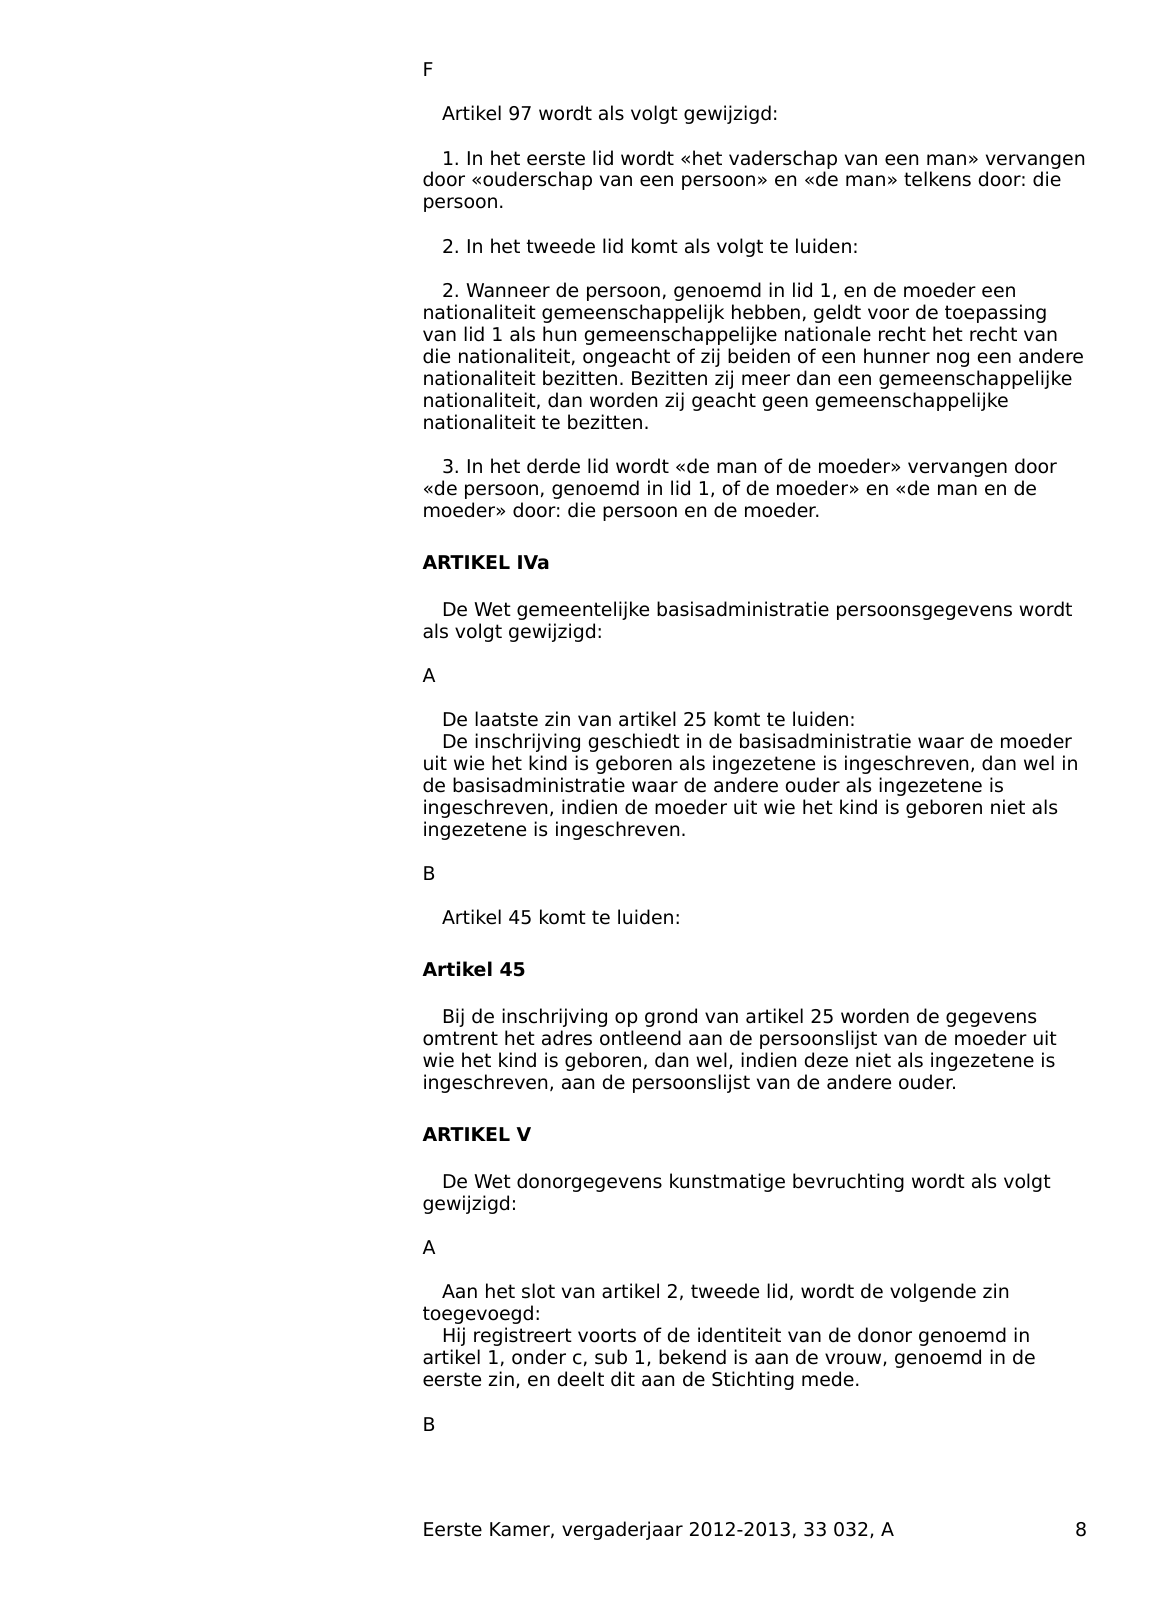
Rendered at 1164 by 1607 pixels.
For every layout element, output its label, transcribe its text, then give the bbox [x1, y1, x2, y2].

subtitle ARTIKEL V [422, 1124, 1087, 1146]
text De inschrijving geschiedt in de basisadministratie waar de moeder uit wie het kind is geboren als ingezetene is ingeschreven, dan wel in de basisadministratie waar de andere ouder als ingezetene is ingeschreven, indien de moeder uit wie het kind is geboren niet als ingezetene is ingeschreven. [422, 731, 1087, 841]
text Bij de inschrijving op grond van artikel 25 worden de gegevens omtrent het adres ontleend aan de persoonslijst van de moeder uit wie het kind is geboren, dan wel, indien deze niet als ingezetene is ingeschreven, aan de persoonslijst van de andere ouder. [422, 1006, 1087, 1094]
text Artikel 97 wordt als volgt gewijzigd: [422, 103, 1087, 125]
text F [422, 59, 1087, 81]
text B [422, 1413, 1087, 1435]
text 2. Wanneer de persoon, genoemd in lid 1, en de moeder een nationaliteit gemeenschappelijk hebben, geldt voor de toepassing van lid 1 als hun gemeenschappelijke nationale recht het recht van die nationaliteit, ongeacht of zij beiden of een hunner nog een andere nationaliteit bezitten. Bezitten zij meer dan een gemeenschappelijke nationaliteit, dan worden zij geacht geen gemeenschappelijke nationaliteit te bezitten. [422, 280, 1087, 433]
subtitle ARTIKEL IVa [422, 552, 1087, 574]
text Aan het slot van artikel 2, tweede lid, wordt de volgende zin toegevoegd: [422, 1281, 1087, 1325]
text De Wet donorgegevens kunstmatige bevruchting wordt als volgt gewijzigd: [422, 1171, 1087, 1215]
text 3. In het derde lid wordt «de man of de moeder» vervangen door «de persoon, genoemd in lid 1, of de moeder» en «de man en de moeder» door: die persoon en de moeder. [422, 456, 1087, 522]
text 1. In het eerste lid wordt «het vaderschap van een man» vervangen door «ouderschap van een persoon» en «de man» telkens door: die persoon. [422, 147, 1087, 213]
subtitle Artikel 45 [422, 959, 1087, 981]
text Hij registreert voorts of de identiteit van de donor genoemd in artikel 1, onder c, sub 1, bekend is aan de vrouw, genoemd in de eerste zin, en deelt dit aan de Stichting mede. [422, 1325, 1087, 1391]
text De laatste zin van artikel 25 komt te luiden: [422, 709, 1087, 731]
text De Wet gemeentelijke basisadministratie persoonsgegevens wordt als volgt gewijzigd: [422, 599, 1087, 643]
text Artikel 45 komt te luiden: [422, 907, 1087, 929]
text 2. In het tweede lid komt als volgt te luiden: [422, 236, 1087, 257]
text B [422, 863, 1087, 885]
text A [422, 665, 1087, 687]
text A [422, 1237, 1087, 1259]
